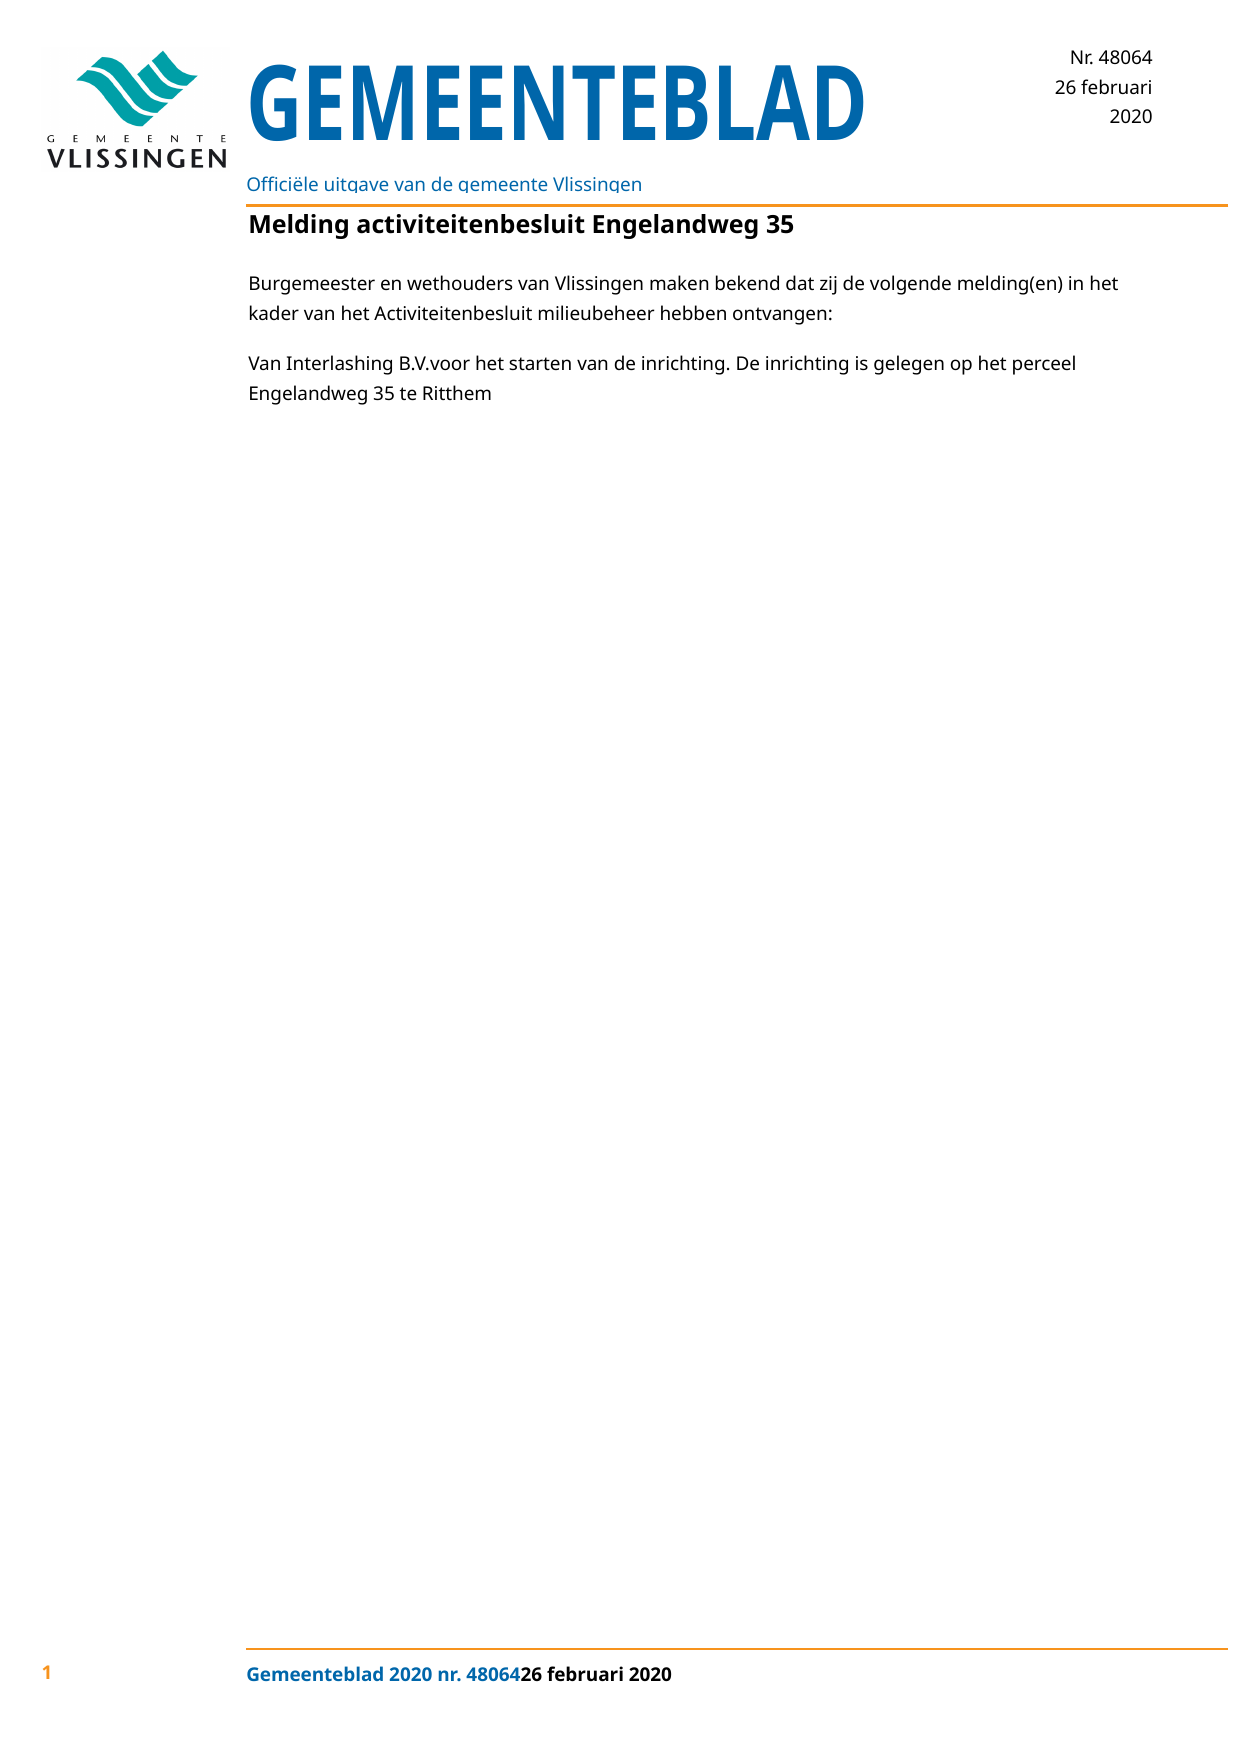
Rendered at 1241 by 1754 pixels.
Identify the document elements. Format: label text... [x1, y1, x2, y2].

picture [41, 47, 231, 172]
text Melding activiteitenbesluit Engelandweg 35 [248, 207, 1152, 241]
text Burgemeester en wethouders van Vlissingen maken bekend dat zij de volgende melding(en) in het kader van het Activiteitenbesluit milieubeheer hebben ontvangen: [248, 270, 1152, 326]
text Van Interlashing B.V.voor het starten van de inrichting. De inrichting is gelegen op het perceel Engelandweg 35 te Ritthem [248, 350, 1152, 406]
